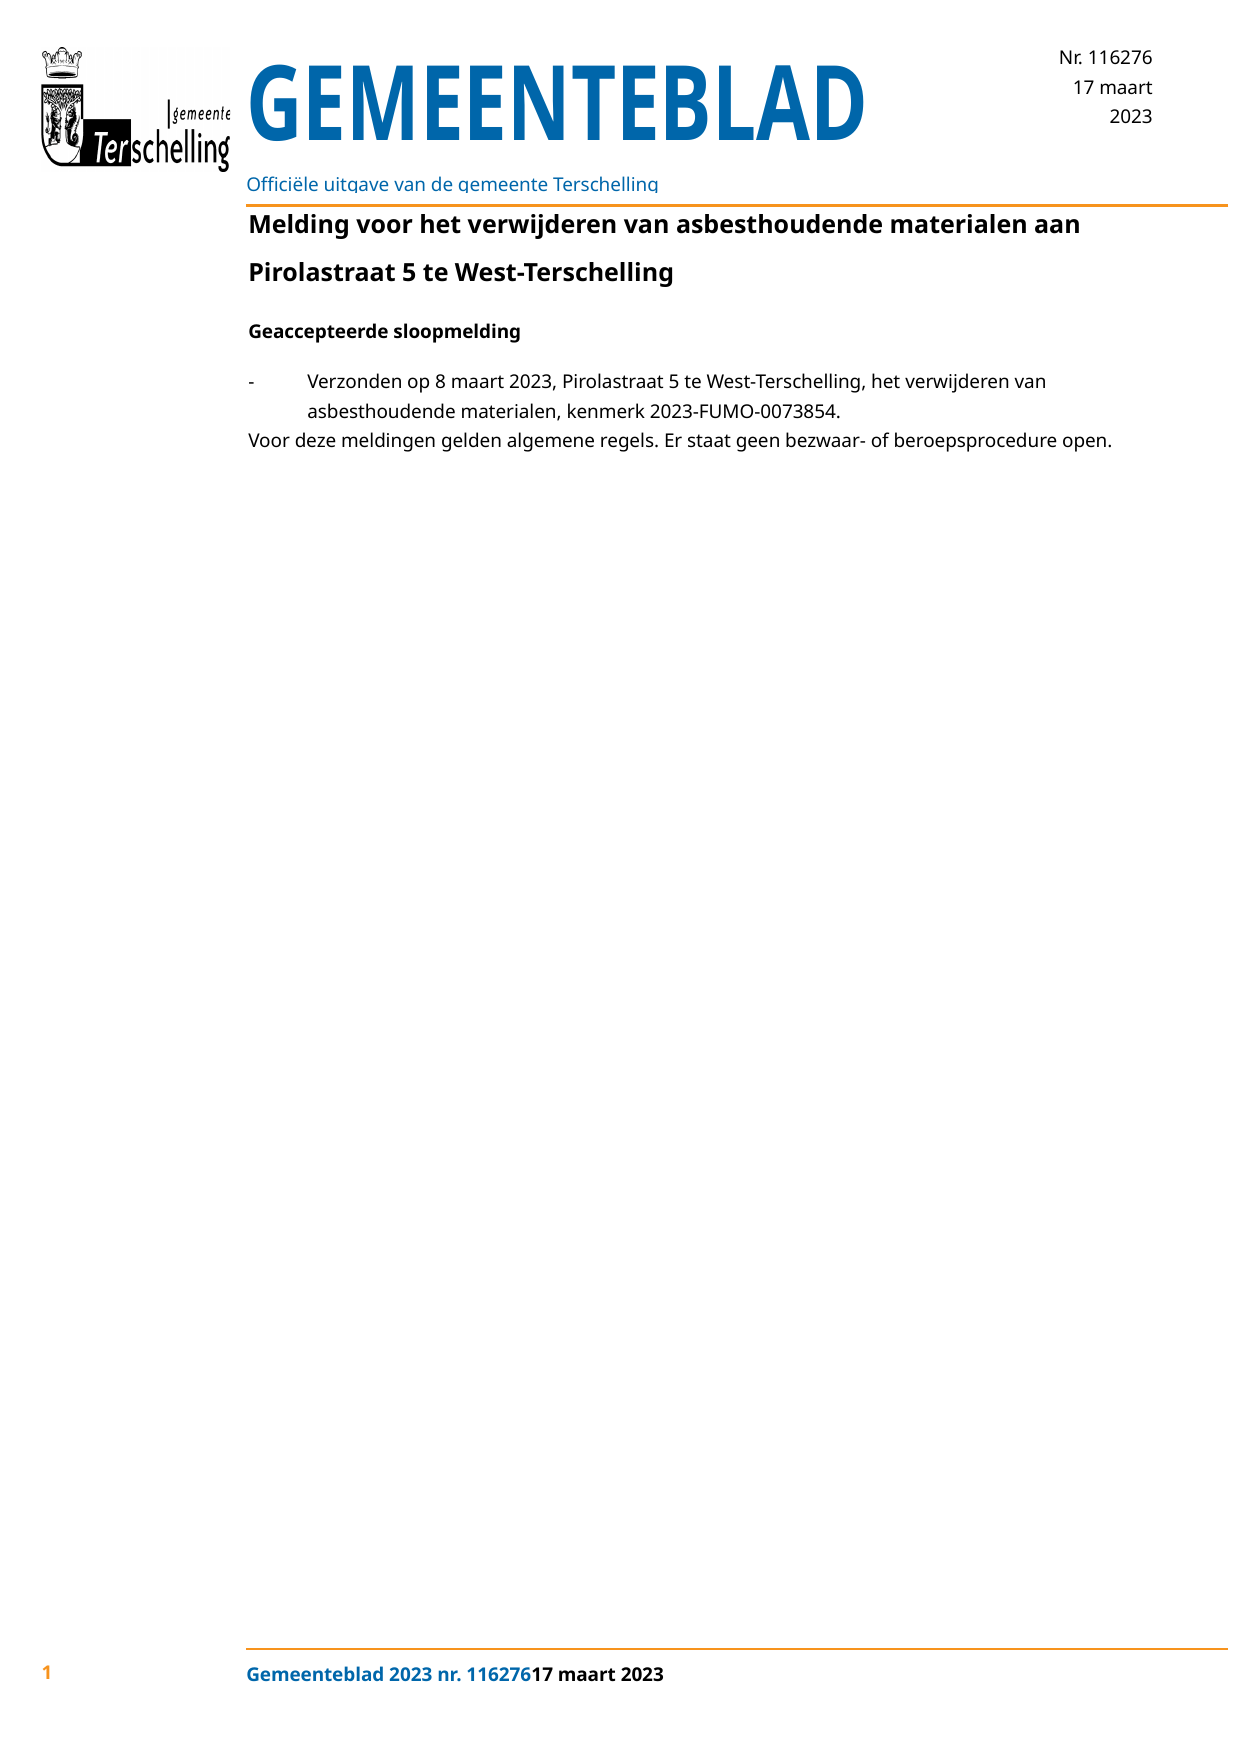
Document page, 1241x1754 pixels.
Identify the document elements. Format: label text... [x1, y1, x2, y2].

text Melding voor het verwijderen van asbesthoudende materialen aan Pirolastraat 5 te West-Terschelling [248, 207, 1152, 288]
list Verzonden op 8 maart 2023, Pirolastraat 5 te West-Terschelling, het verwijderen van asbesthoudende materialen, kenmerk 2023-FUMO-0073854. [248, 368, 1152, 424]
picture [41, 47, 231, 172]
text Voor deze meldingen gelden algemene regels. Er staat geen bezwaar- of beroepsprocedure open. [248, 427, 1152, 453]
text Geaccepteerde sloopmelding [248, 318, 1152, 344]
